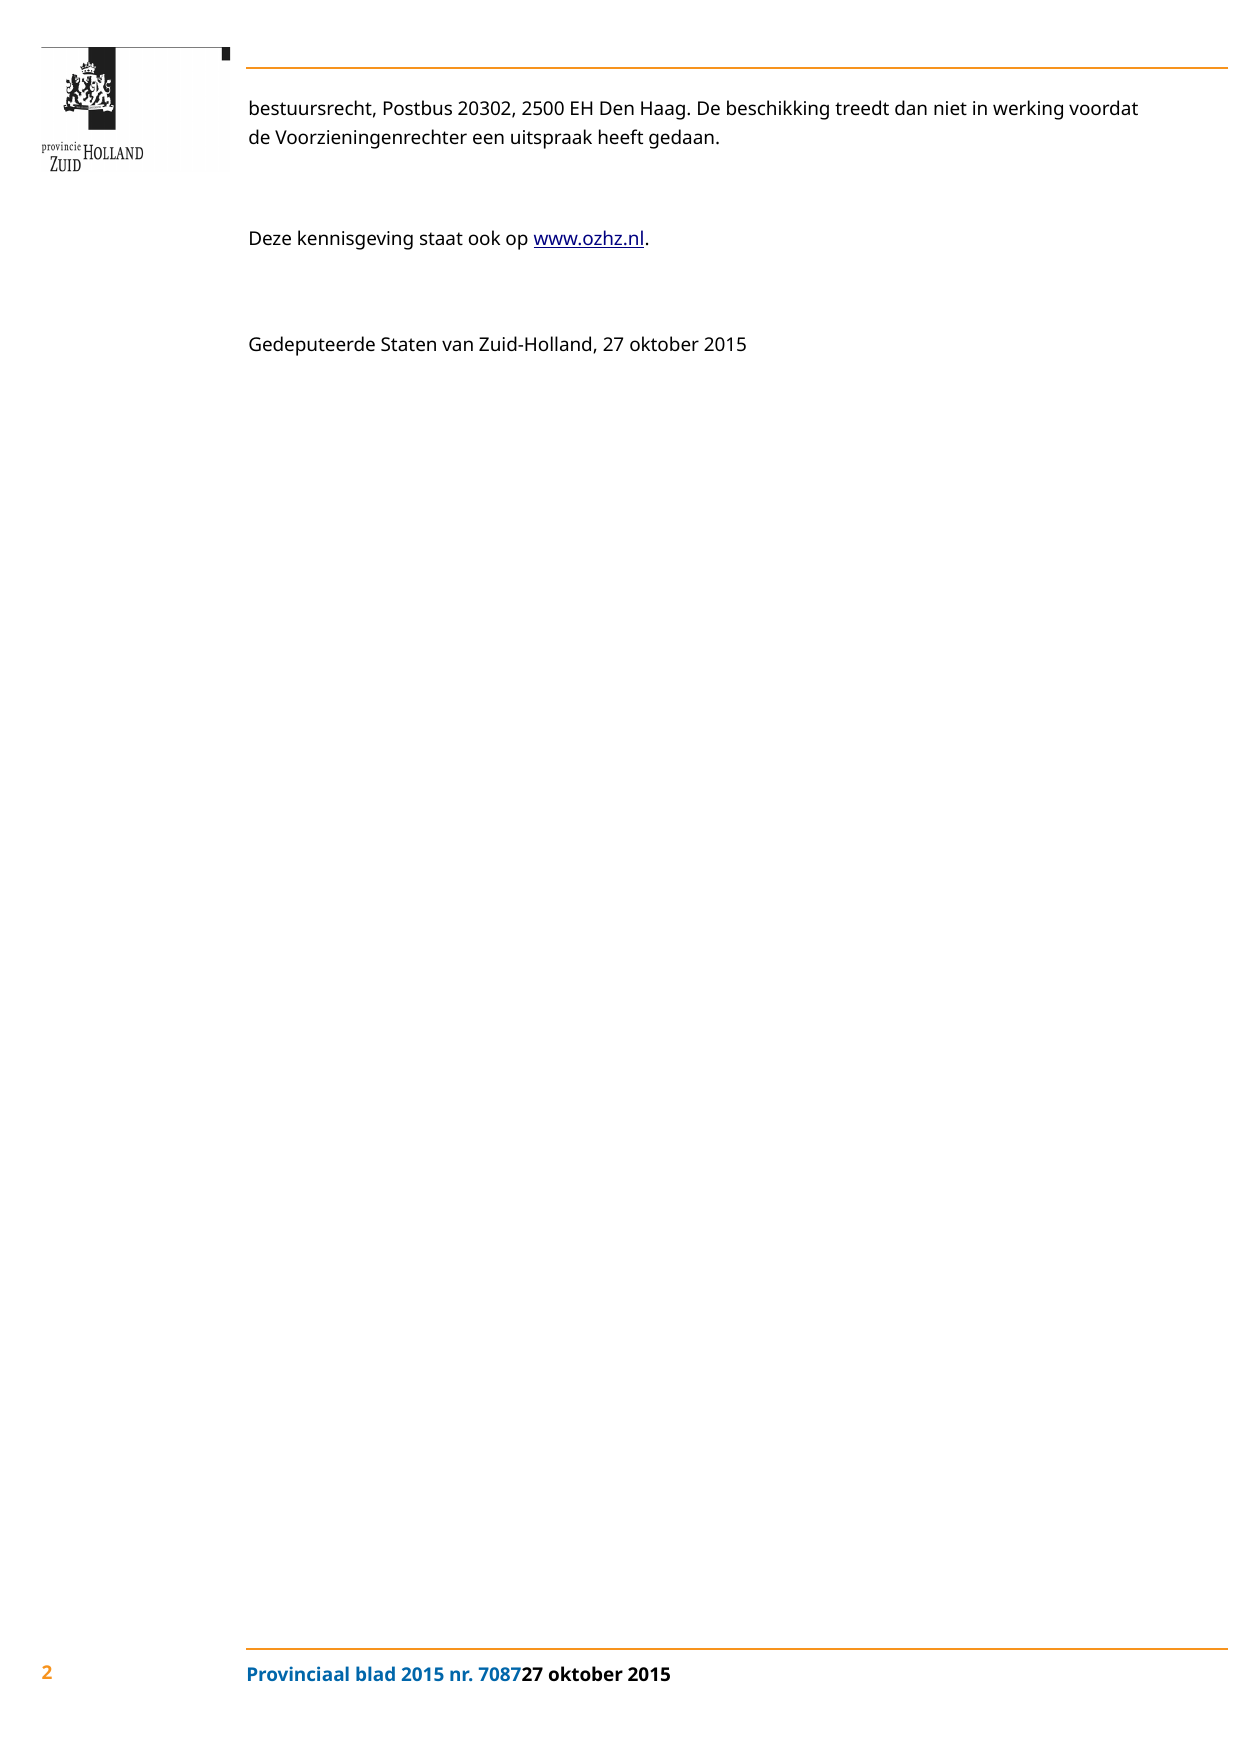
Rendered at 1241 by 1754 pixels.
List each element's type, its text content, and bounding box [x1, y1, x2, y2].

picture [41, 47, 231, 172]
text bestuursrecht, Postbus 20302, 2500 EH Den Haag. De beschikking treedt dan niet in werking voordat de Voorzieningenrechter een uitspraak heeft gedaan. [248, 95, 1152, 150]
text Deze kennisgeving staat ook op www.ozhz.nl. [248, 225, 1152, 251]
text Gedeputeerde Staten van Zuid-Holland, 27 oktober 2015 [248, 331, 1152, 357]
